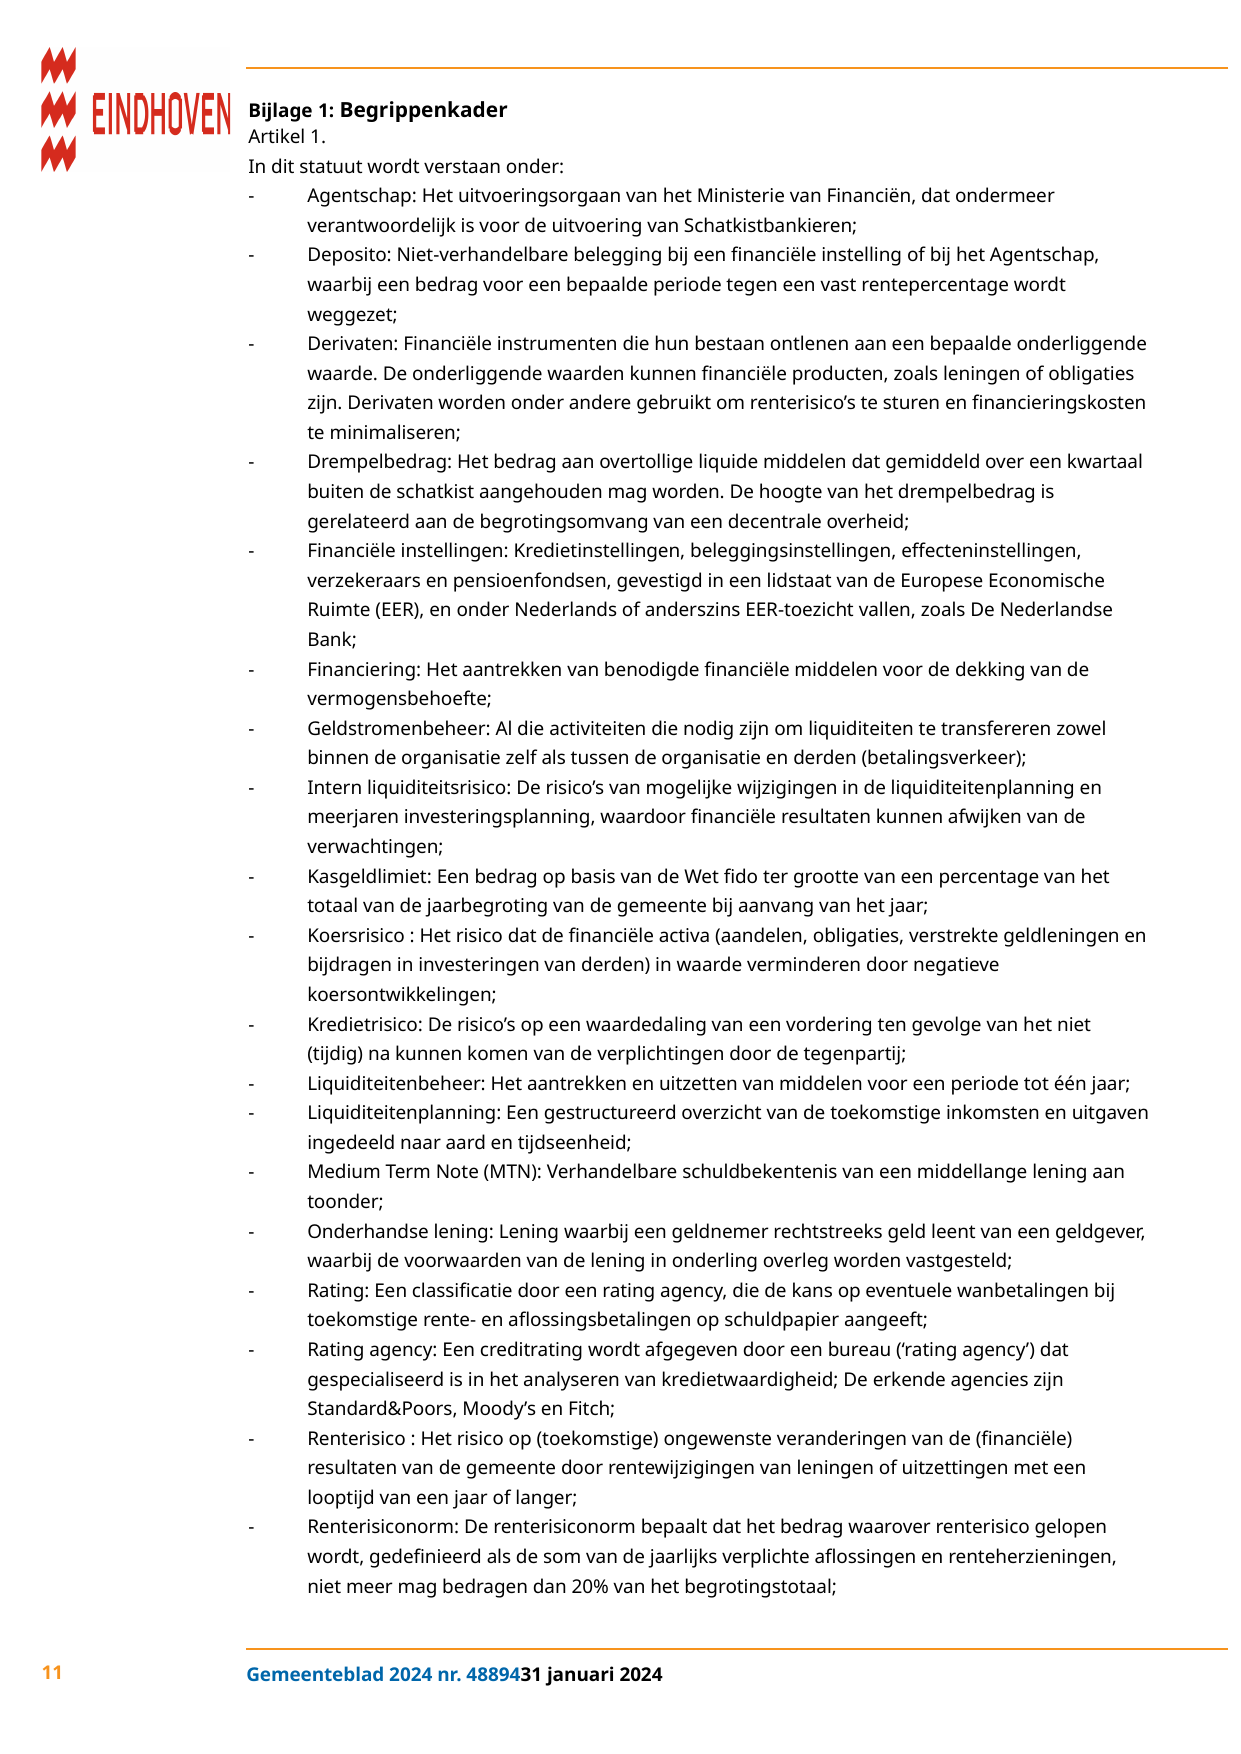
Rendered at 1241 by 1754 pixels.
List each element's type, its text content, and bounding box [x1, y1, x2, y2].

list Intern liquiditeitsrisico: De risico’s van mogelijke wijzigingen in de liquiditeitenplanning en meerjaren investeringsplanning, waardoor financiële resultaten kunnen afwijken van de verwachtingen; [248, 774, 1152, 859]
list Kredietrisico: De risico’s op een waardedaling van een vordering ten gevolge van het niet (tijdig) na kunnen komen van de verplichtingen door de tegenpartij; [248, 1011, 1152, 1066]
list Renterisiconorm: De renterisiconorm bepaalt dat het bedrag waarover renterisico gelopen wordt, gedefinieerd als de som van de jaarlijks verplichte aflossingen en renteherzieningen, niet meer mag bedragen dan 20% van het begrotingstotaal; [248, 1514, 1152, 1599]
list Rating: Een classificatie door een rating agency, die de kans op eventuele wanbetalingen bij toekomstige rente- en aflossingsbetalingen op schuldpapier aangeeft; [248, 1277, 1152, 1332]
list Medium Term Note (MTN): Verhandelbare schuldbekentenis van een middellange lening aan toonder; [248, 1159, 1152, 1214]
text Bijlage 1: Begrippenkader [248, 95, 1152, 123]
list Deposito: Niet-verhandelbare belegging bij een financiële instelling of bij het Agentschap, waarbij een bedrag voor een bepaalde periode tegen een vast rentepercentage wordt weggezet; [248, 242, 1152, 327]
list Liquiditeitenplanning: Een gestructureerd overzicht van de toekomstige inkomsten en uitgaven ingedeeld naar aard en tijdseenheid; [248, 1099, 1152, 1155]
list Drempelbedrag: Het bedrag aan overtollige liquide middelen dat gemiddeld over een kwartaal buiten de schatkist aangehouden mag worden. De hoogte van het drempelbedrag is gerelateerd aan de begrotingsomvang van een decentrale overheid; [248, 449, 1152, 534]
list Koersrisico : Het risico dat de financiële activa (aandelen, obligaties, verstrekte geldleningen en bijdragen in investeringen van derden) in waarde verminderen door negatieve koersontwikkelingen; [248, 922, 1152, 1007]
list Financiering: Het aantrekken van benodigde financiële middelen voor de dekking van de vermogensbehoefte; [248, 656, 1152, 711]
list Geldstromenbeheer: Al die activiteiten die nodig zijn om liquiditeiten te transfereren zowel binnen de organisatie zelf als tussen de organisatie en derden (betalingsverkeer); [248, 715, 1152, 770]
list Onderhandse lening: Lening waarbij een geldnemer rechtstreeks geld leent van een geldgever, waarbij de voorwaarden van de lening in onderling overleg worden vastgesteld; [248, 1218, 1152, 1273]
list Liquiditeitenbeheer: Het aantrekken en uitzetten van middelen voor een periode tot één jaar; [248, 1070, 1152, 1096]
list Renterisico : Het risico op (toekomstige) ongewenste veranderingen van de (financiële) resultaten van de gemeente door rentewijzigingen van leningen of uitzettingen met een looptijd van een jaar of langer; [248, 1425, 1152, 1510]
list Agentschap: Het uitvoeringsorgaan van het Ministerie van Financiën, dat ondermeer verantwoordelijk is voor de uitvoering van Schatkistbankieren; [248, 182, 1152, 238]
text Artikel 1. [248, 123, 1152, 149]
picture [41, 47, 231, 172]
list Rating agency: Een creditrating wordt afgegeven door een bureau (‘rating agency’) dat gespecialiseerd is in het analyseren van kredietwaardigheid; De erkende agencies zijn Standard&Poors, Moody’s en Fitch; [248, 1336, 1152, 1421]
text In dit statuut wordt verstaan onder: [248, 153, 1152, 179]
list Financiële instellingen: Kredietinstellingen, beleggingsinstellingen, effecteninstellingen, verzekeraars en pensioenfondsen, gevestigd in een lidstaat van de Europese Economische Ruimte (EER), en onder Nederlands of anderszins EER-toezicht vallen, zoals De Nederlandse Bank; [248, 537, 1152, 652]
list Kasgeldlimiet: Een bedrag op basis van de Wet fido ter grootte van een percentage van het totaal van de jaarbegroting van de gemeente bij aanvang van het jaar; [248, 863, 1152, 918]
list Derivaten: Financiële instrumenten die hun bestaan ontlenen aan een bepaalde onderliggende waarde. De onderliggende waarden kunnen financiële producten, zoals leningen of obligaties zijn. Derivaten worden onder andere gebruikt om renterisico’s te sturen en financieringskosten te minimaliseren; [248, 330, 1152, 445]
